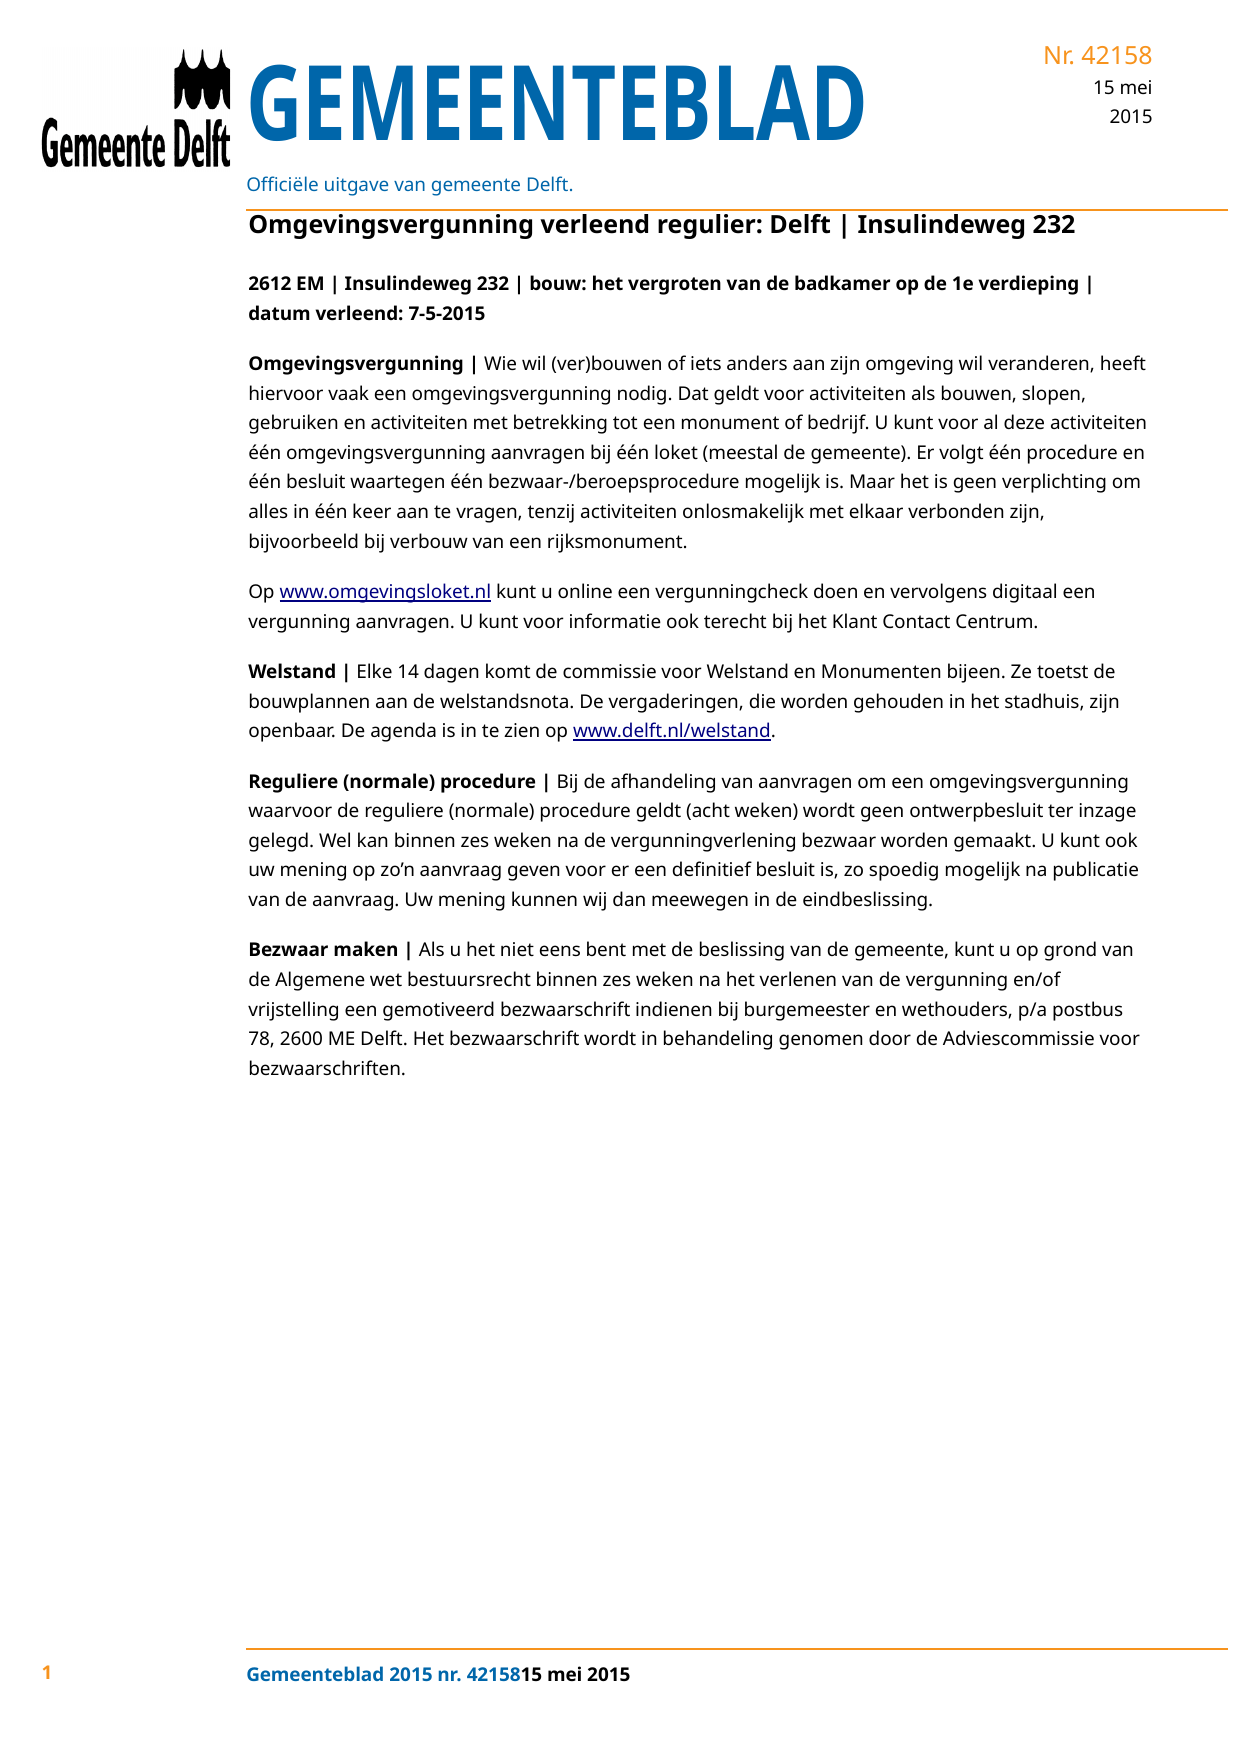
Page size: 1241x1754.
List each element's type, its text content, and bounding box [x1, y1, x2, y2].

text 2612 EM | Insulindeweg 232 | bouw: het vergroten van de badkamer op de 1e verdieping | datum verleend: 7-5-2015 [248, 270, 1152, 326]
text Reguliere (normale) procedure | Bij de afhandeling van aanvragen om een omgevingsvergunning waarvoor de reguliere (normale) procedure geldt (acht weken) wordt geen ontwerpbesluit ter inzage gelegd. Wel kan binnen zes weken na de vergunningverlening bezwaar worden gemaakt. U kunt ook uw mening op zo’n aanvraag geven voor er een definitief besluit is, zo spoedig mogelijk na publicatie van de aanvraag. Uw mening kunnen wij dan meewegen in de eindbeslissing. [248, 768, 1152, 912]
text Op www.omgevingsloket.nl kunt u online een vergunningcheck doen en vervolgens digitaal een vergunning aanvragen. U kunt voor informatie ook terecht bij het Klant Contact Centrum. [248, 578, 1152, 633]
text Omgevingsvergunning | Wie wil (ver)bouwen of iets anders aan zijn omgeving wil veranderen, heeft hiervoor vaak een omgevingsvergunning nodig. Dat geldt voor activiteiten als bouwen, slopen, gebruiken en activiteiten met betrekking tot een monument of bedrijf. U kunt voor al deze activiteiten één omgevingsvergunning aanvragen bij één loket (meestal de gemeente). Er volgt één procedure en één besluit waartegen één bezwaar-/beroepsprocedure mogelijk is. Maar het is geen verplichting om alles in één keer aan te vragen, tenzij activiteiten onlosmakelijk met elkaar verbonden zijn, bijvoorbeeld bij verbouw van een rijksmonument. [248, 350, 1152, 553]
text Bezwaar maken | Als u het niet eens bent met de beslissing van de gemeente, kunt u op grond van de Algemene wet bestuursrecht binnen zes weken na het verlenen van de vergunning en/of vrijstelling een gemotiveerd bezwaarschrift indienen bij burgemeester en wethouders, p/a postbus 78, 2600 ME Delft. Het bezwaarschrift wordt in behandeling genomen door de Adviescommissie voor bezwaarschriften. [248, 937, 1152, 1081]
text Welstand | Elke 14 dagen komt de commissie voor Welstand en Monumenten bijeen. Ze toetst de bouwplannen aan de welstandsnota. De vergaderingen, die worden gehouden in het stadhuis, zijn openbaar. De agenda is in te zien op www.delft.nl/welstand. [248, 658, 1152, 743]
picture [41, 47, 231, 172]
text Omgevingsvergunning verleend regulier: Delft | Insulindeweg 232 [248, 211, 1152, 241]
